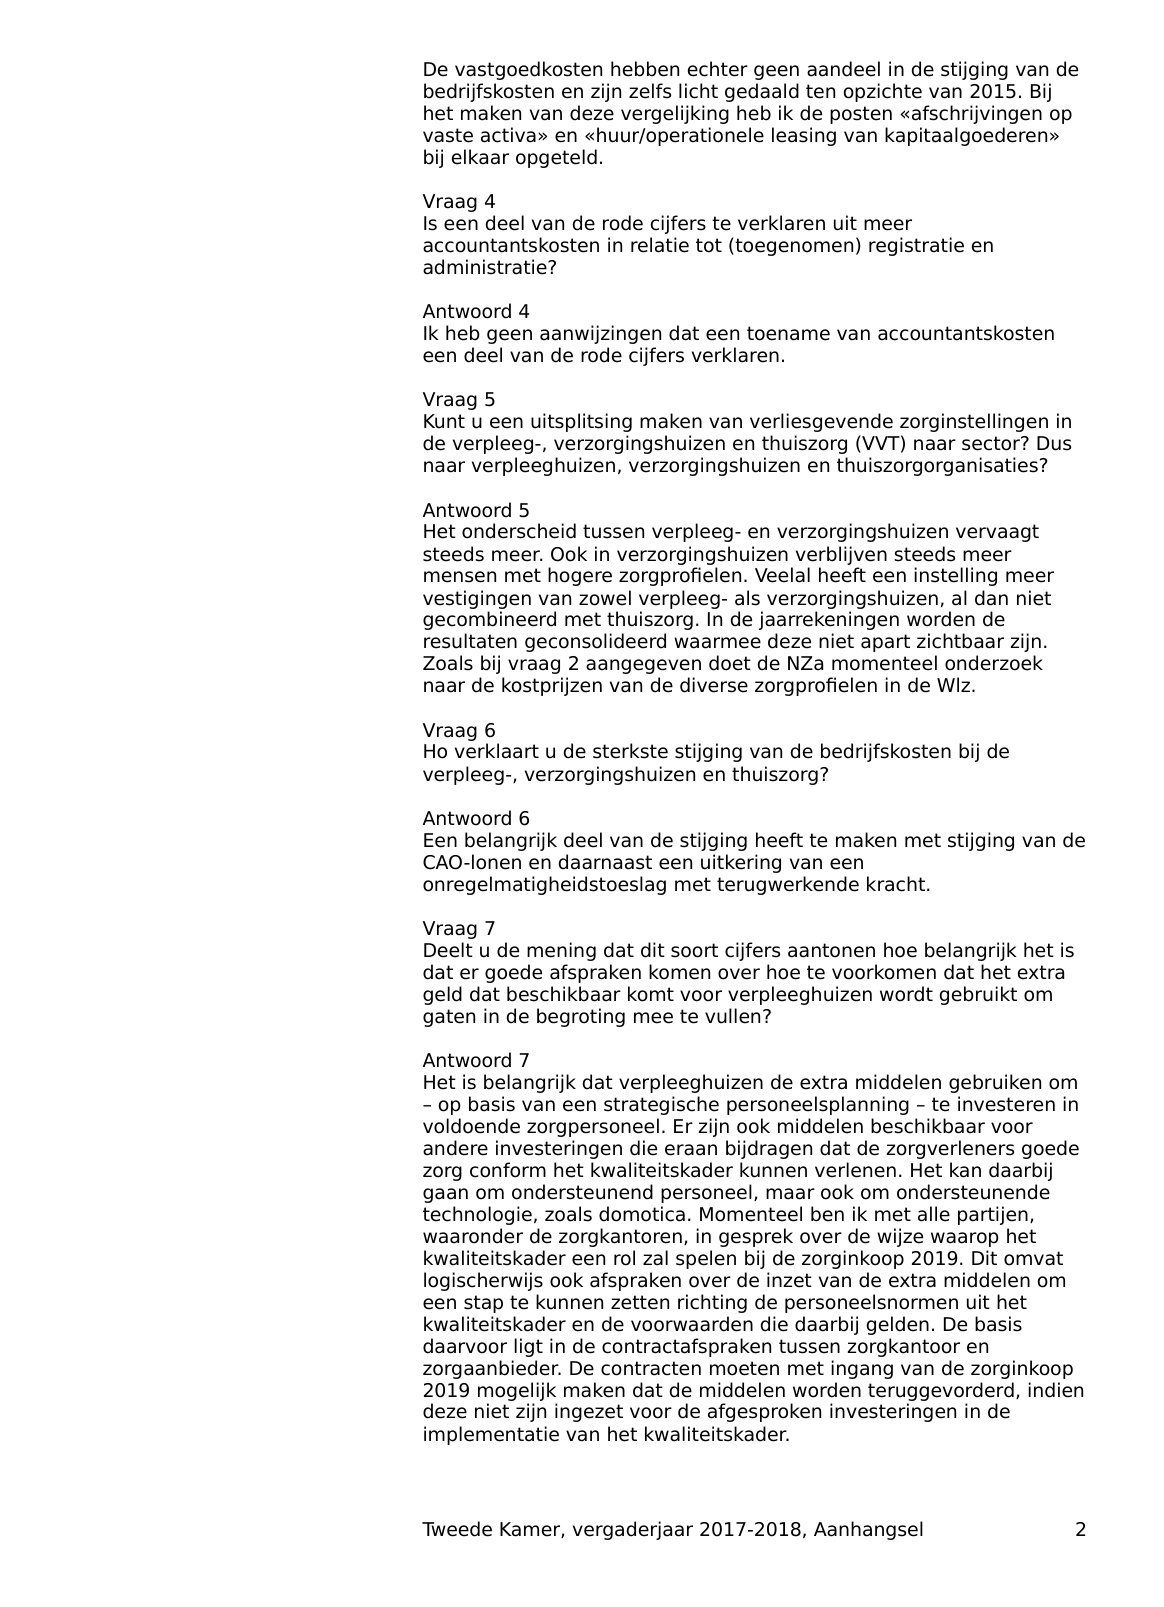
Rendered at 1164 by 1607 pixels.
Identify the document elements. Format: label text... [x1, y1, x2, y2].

text Antwoord 4 [422, 301, 1087, 323]
text Vraag 4 [422, 191, 1087, 213]
text Ik heb geen aanwijzingen dat een toename van accountantskosten een deel van de rode cijfers verklaren. [422, 323, 1087, 367]
text Is een deel van de rode cijfers te verklaren uit meer accountantskosten in relatie tot (toegenomen) registratie en administratie? [422, 213, 1087, 279]
text De vastgoedkosten hebben echter geen aandeel in de stijging van de bedrijfskosten en zijn zelfs licht gedaald ten opzichte van 2015. Bij het maken van deze vergelijking heb ik de posten «afschrijvingen op vaste activa» en «huur/operationele leasing van kapitaalgoederen» bij elkaar opgeteld. [422, 59, 1087, 169]
text Een belangrijk deel van de stijging heeft te maken met stijging van de CAO-lonen en daarnaast een uitkering van een onregelmatigheidstoeslag met terugwerkende kracht. [422, 829, 1087, 896]
text Het onderscheid tussen verpleeg- en verzorgingshuizen vervaagt steeds meer. Ook in verzorgingshuizen verblijven steeds meer mensen met hogere zorgprofielen. Veelal heeft een instelling meer vestigingen van zowel verpleeg- als verzorgingshuizen, al dan niet gecombineerd met thuiszorg. In de jaarrekeningen worden de resultaten geconsolideerd waarmee deze niet apart zichtbaar zijn. Zoals bij vraag 2 aangegeven doet de NZa momenteel onderzoek naar de kostprijzen van de diverse zorgprofielen in de Wlz. [422, 521, 1087, 697]
text Het is belangrijk dat verpleeghuizen de extra middelen gebruiken om – op basis van een strategische personeelsplanning – te investeren in voldoende zorgpersoneel. Er zijn ook middelen beschikbaar voor andere investeringen die eraan bijdragen dat de zorgverleners goede zorg conform het kwaliteitskader kunnen verlenen. Het kan daarbij gaan om ondersteunend personeel, maar ook om ondersteunende technologie, zoals domotica. Momenteel ben ik met alle partijen, waaronder de zorgkantoren, in gesprek over de wijze waarop het kwaliteitskader een rol zal spelen bij de zorginkoop 2019. Dit omvat logischerwijs ook afspraken over de inzet van de extra middelen om een stap te kunnen zetten richting de personeelsnormen uit het kwaliteitskader en de voorwaarden die daarbij gelden. De basis daarvoor ligt in de contractafspraken tussen zorgkantoor en zorgaanbieder. De contracten moeten met ingang van de zorginkoop 2019 mogelijk maken dat de middelen worden teruggevorderd, indien deze niet zijn ingezet voor de afgesproken investeringen in de implementatie van het kwaliteitskader. [422, 1072, 1087, 1445]
text Vraag 5 [422, 389, 1087, 411]
text Vraag 6 [422, 719, 1087, 741]
text Deelt u de mening dat dit soort cijfers aantonen hoe belangrijk het is dat er goede afspraken komen over hoe te voorkomen dat het extra geld dat beschikbaar komt voor verpleeghuizen wordt gebruikt om gaten in de begroting mee te vullen? [422, 940, 1087, 1028]
text Antwoord 5 [422, 499, 1087, 521]
text Ho verklaart u de sterkste stijging van de bedrijfskosten bij de verpleeg-, verzorgingshuizen en thuiszorg? [422, 741, 1087, 785]
text Antwoord 7 [422, 1050, 1087, 1072]
text Antwoord 6 [422, 808, 1087, 829]
text Vraag 7 [422, 918, 1087, 940]
text Kunt u een uitsplitsing maken van verliesgevende zorginstellingen in de verpleeg-, verzorgingshuizen en thuiszorg (VVT) naar sector? Dus naar verpleeghuizen, verzorgingshuizen en thuiszorgorganisaties? [422, 411, 1087, 477]
